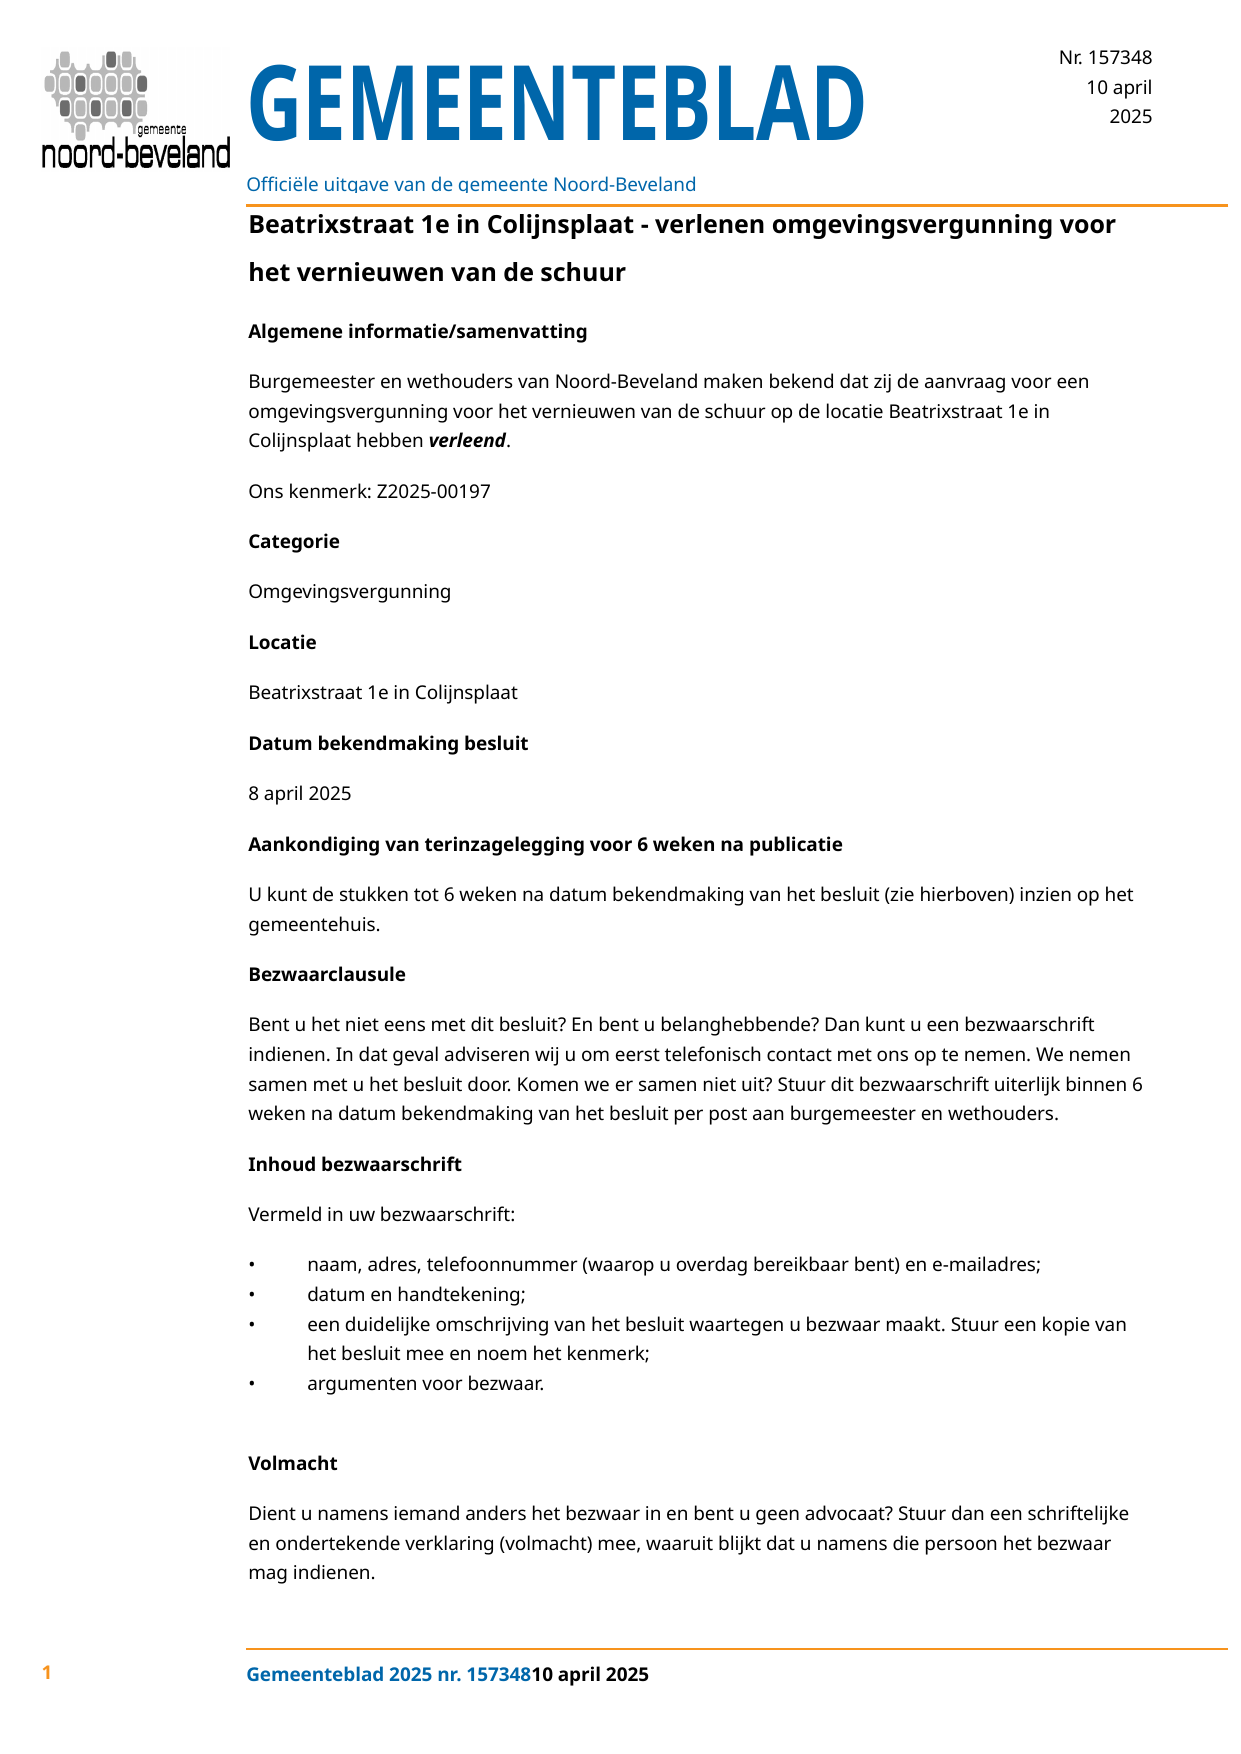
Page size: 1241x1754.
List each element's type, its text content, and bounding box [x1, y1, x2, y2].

text Beatrixstraat 1e in Colijnsplaat [248, 679, 1152, 705]
list naam, adres, telefoonnummer (waarop u overdag bereikbaar bent) en e-mailadres; [248, 1252, 1152, 1277]
list een duidelijke omschrijving van het besluit waartegen u bezwaar maakt. Stuur een kopie van het besluit mee en noem het kenmerk; [248, 1311, 1152, 1366]
text Algemene informatie/samenvatting [248, 318, 1152, 344]
text Bent u het niet eens met dit besluit? En bent u belanghebbende? Dan kunt u een bezwaarschrift indienen. In dat geval adviseren wij u om eerst telefonisch contact met ons op te nemen. We nemen samen met u het besluit door. Komen we er samen niet uit? Stuur dit bezwaarschrift uiterlijk binnen 6 weken na datum bekendmaking van het besluit per post aan burgemeester en wethouders. [248, 1012, 1152, 1126]
text 8 april 2025 [248, 780, 1152, 806]
text Vermeld in uw bezwaarschrift: [248, 1201, 1152, 1227]
text Bezwaarclausule [248, 961, 1152, 987]
picture [41, 47, 231, 172]
text Aankondiging van terinzagelegging voor 6 weken na publicatie [248, 831, 1152, 857]
text U kunt de stukken tot 6 weken na datum bekendmaking van het besluit (zie hierboven) inzien op het gemeentehuis. [248, 881, 1152, 937]
list datum en handtekening; [248, 1281, 1152, 1307]
text Locatie [248, 629, 1152, 655]
list argumenten voor bezwaar. [248, 1370, 1152, 1396]
text Datum bekendmaking besluit [248, 730, 1152, 756]
text Volmacht [248, 1450, 1152, 1476]
text Ons kenmerk: Z2025-00197 [248, 478, 1152, 504]
text Inhoud bezwaarschrift [248, 1151, 1152, 1177]
text Omgevingsvergunning [248, 579, 1152, 604]
text Burgemeester en wethouders van Noord-Beveland maken bekend dat zij de aanvraag voor een omgevingsvergunning voor het vernieuwen van de schuur op de locatie Beatrixstraat 1e in Colijnsplaat hebben verleend. [248, 368, 1152, 453]
text Beatrixstraat 1e in Colijnsplaat - verlenen omgevingsvergunning voor het vernieuwen van de schuur [248, 207, 1152, 288]
text Categorie [248, 528, 1152, 554]
text Dient u namens iemand anders het bezwaar in en bent u geen advocaat? Stuur dan een schriftelijke en ondertekende verklaring (volmacht) mee, waaruit blijkt dat u namens die persoon het bezwaar mag indienen. [248, 1500, 1152, 1585]
